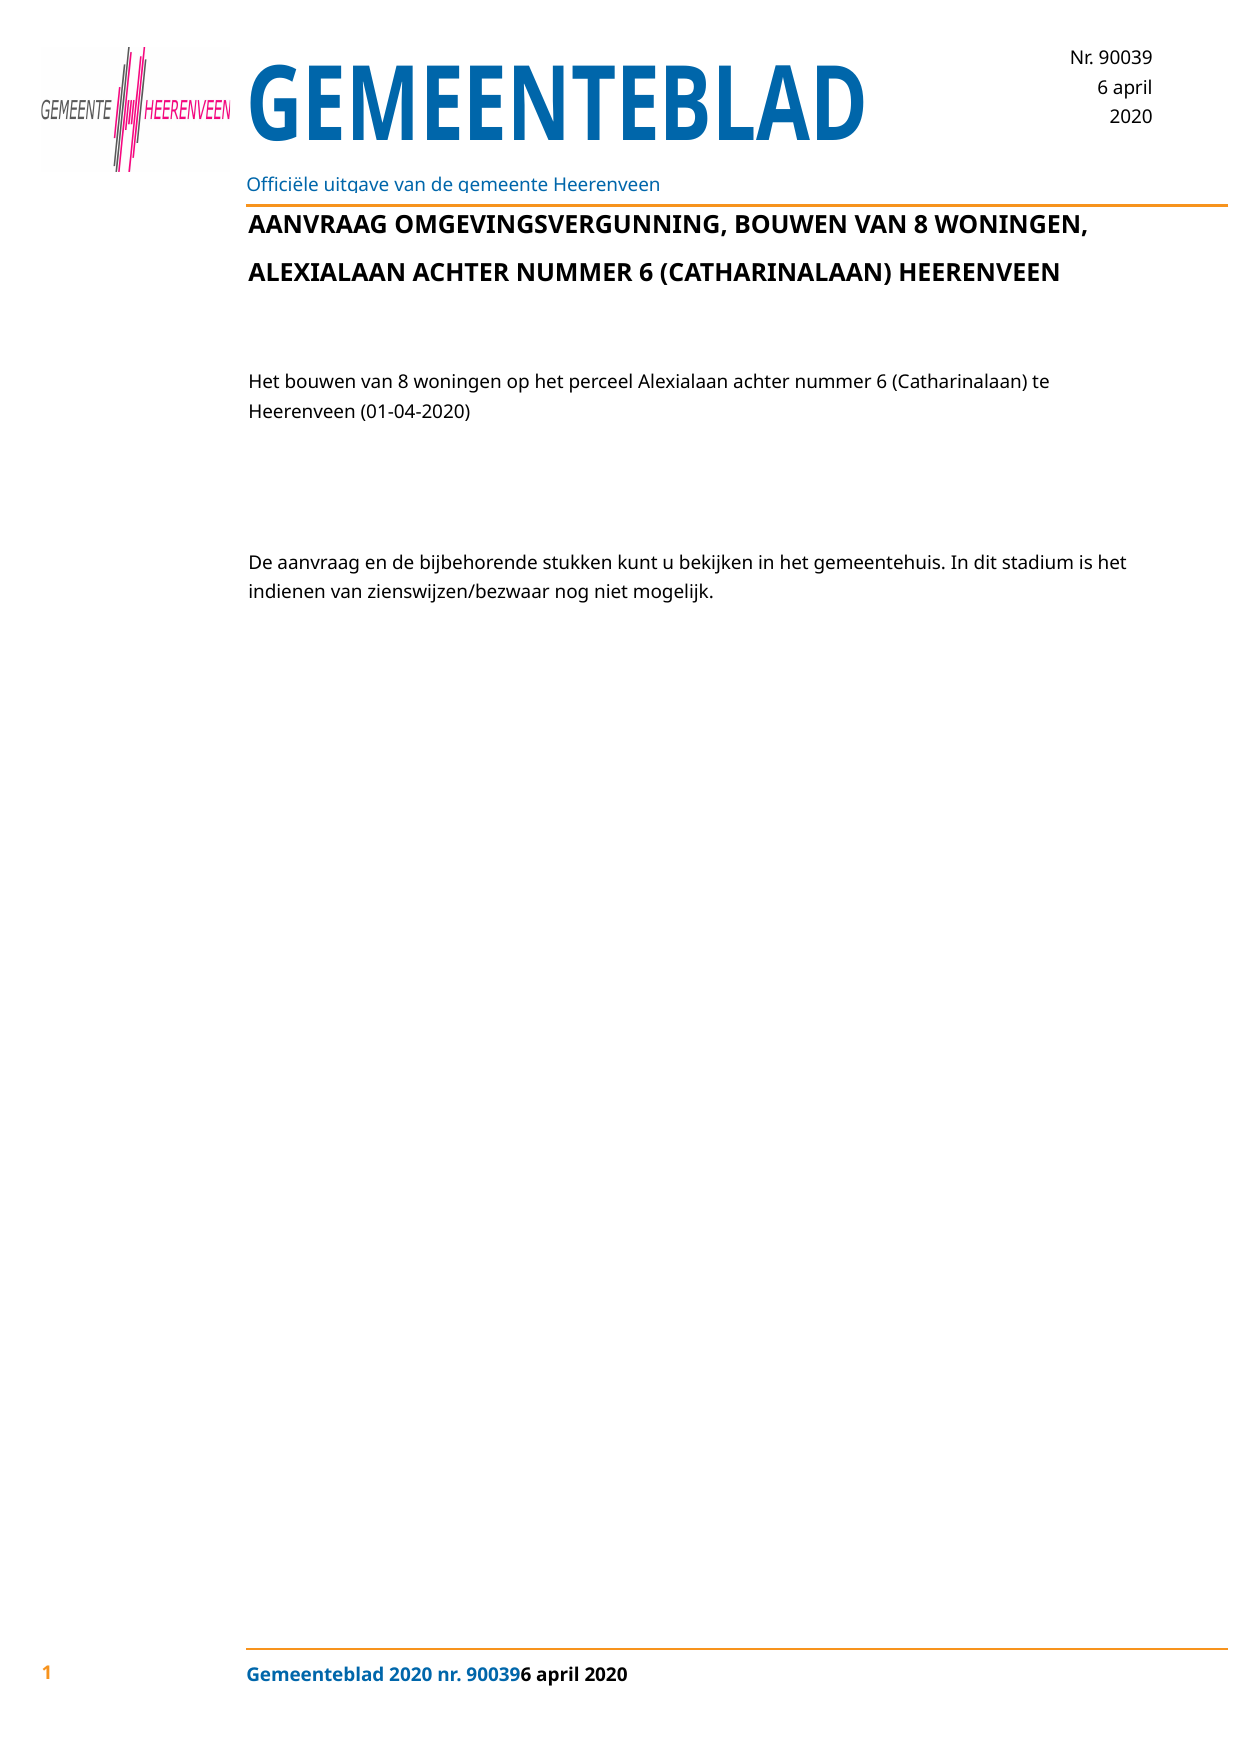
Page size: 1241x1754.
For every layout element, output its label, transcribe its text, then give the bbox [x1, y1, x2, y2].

text Het bouwen van 8 woningen op het perceel Alexialaan achter nummer 6 (Catharinalaan) te Heerenveen (01-04-2020) [248, 368, 1152, 424]
picture [41, 47, 231, 172]
text De aanvraag en de bijbehorende stukken kunt u bekijken in het gemeentehuis. In dit stadium is het indienen van zienswijzen/bezwaar nog niet mogelijk. [248, 549, 1152, 604]
text AANVRAAG OMGEVINGSVERGUNNING, BOUWEN VAN 8 WONINGEN, ALEXIALAAN ACHTER NUMMER 6 (CATHARINALAAN) HEERENVEEN [248, 207, 1152, 288]
